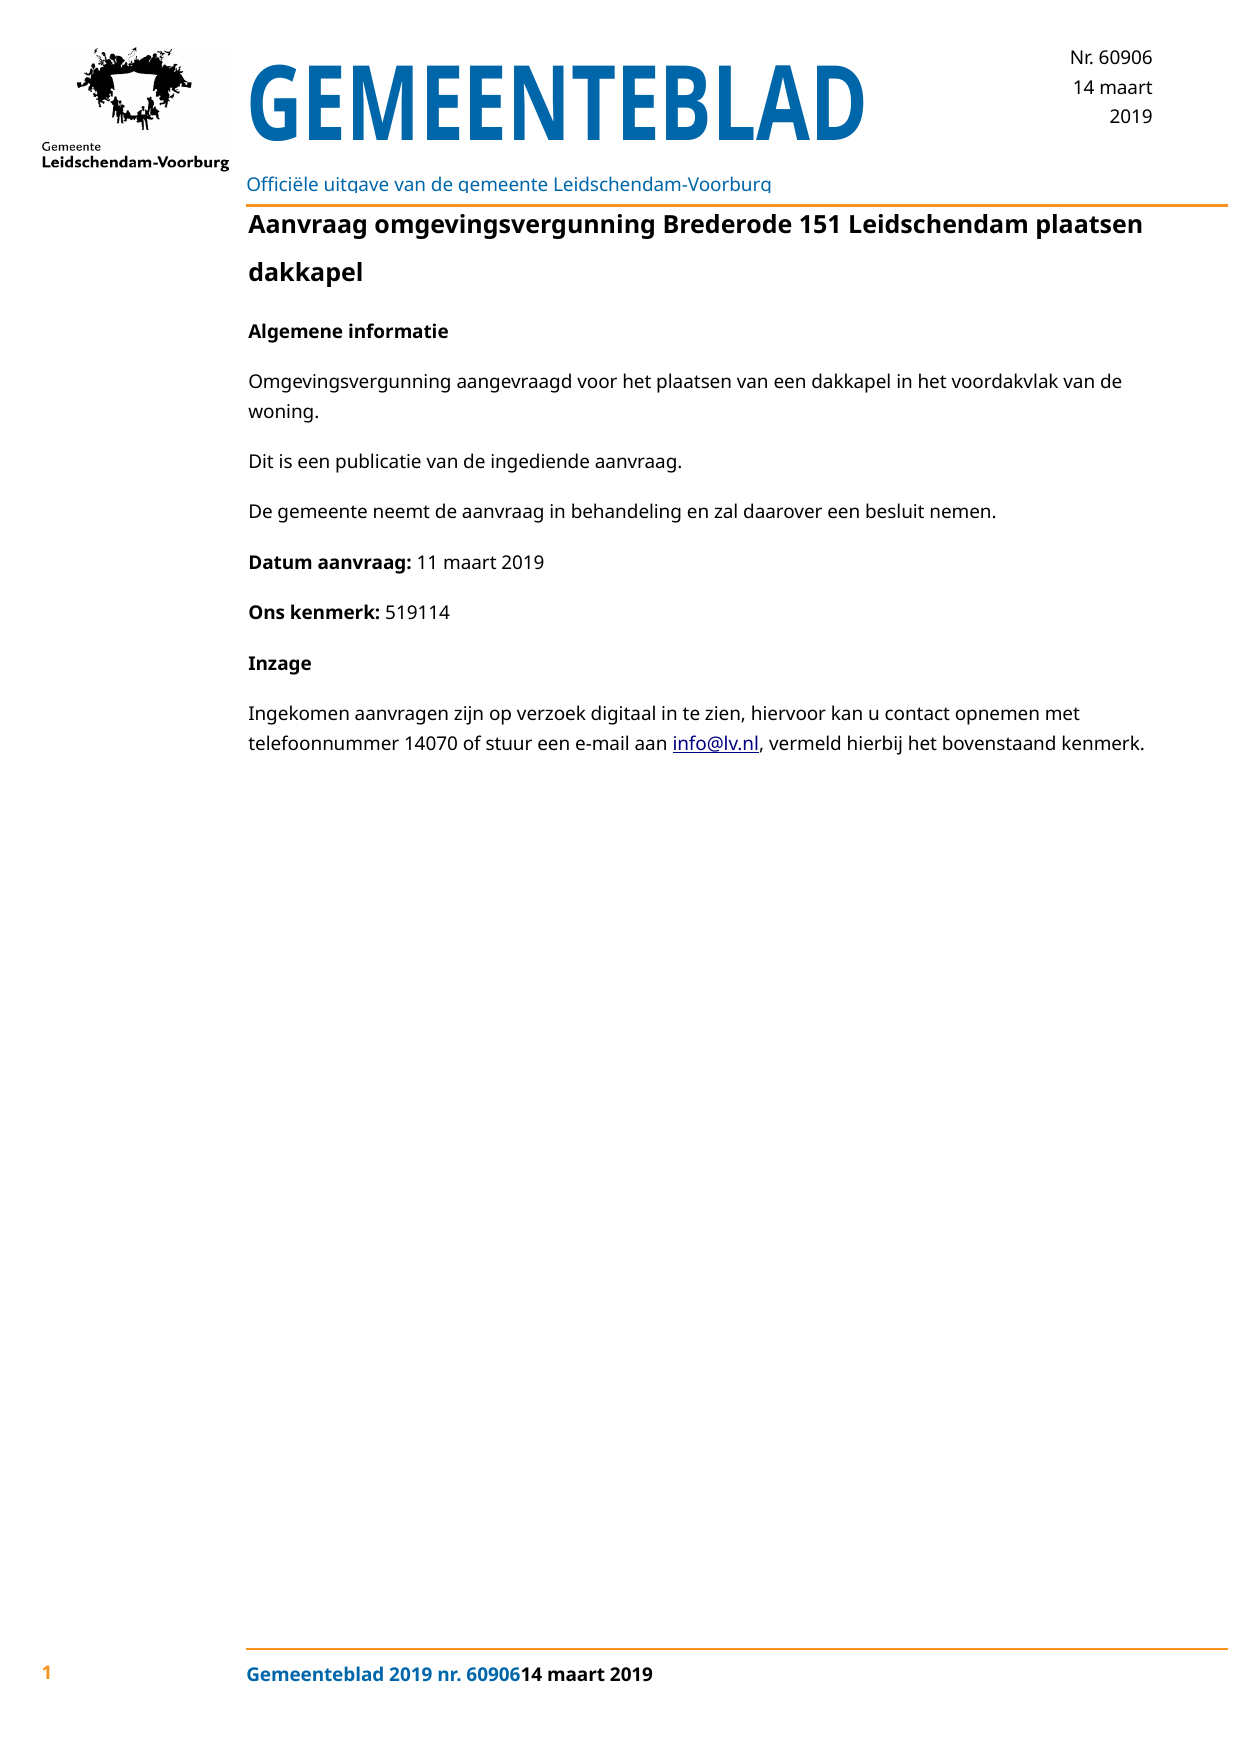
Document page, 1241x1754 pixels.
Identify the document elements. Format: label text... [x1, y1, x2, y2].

text Algemene informatie [248, 318, 1152, 344]
text Aanvraag omgevingsvergunning Brederode 151 Leidschendam plaatsen dakkapel [248, 207, 1152, 288]
text De gemeente neemt de aanvraag in behandeling en zal daarover een besluit nemen. [248, 499, 1152, 524]
text Ingekomen aanvragen zijn op verzoek digitaal in te zien, hiervoor kan u contact opnemen met telefoonnummer 14070 of stuur een e-mail aan info@lv.nl, vermeld hierbij het bovenstaand kenmerk. [248, 700, 1152, 756]
text Omgevingsvergunning aangevraagd voor het plaatsen van een dakkapel in het voordakvlak van de woning. [248, 368, 1152, 424]
text Datum aanvraag: 11 maart 2019 [248, 549, 1152, 575]
text Inzage [248, 650, 1152, 676]
text Ons kenmerk: 519114 [248, 599, 1152, 625]
text Dit is een publicatie van de ingediende aanvraag. [248, 448, 1152, 474]
picture [41, 47, 231, 172]
